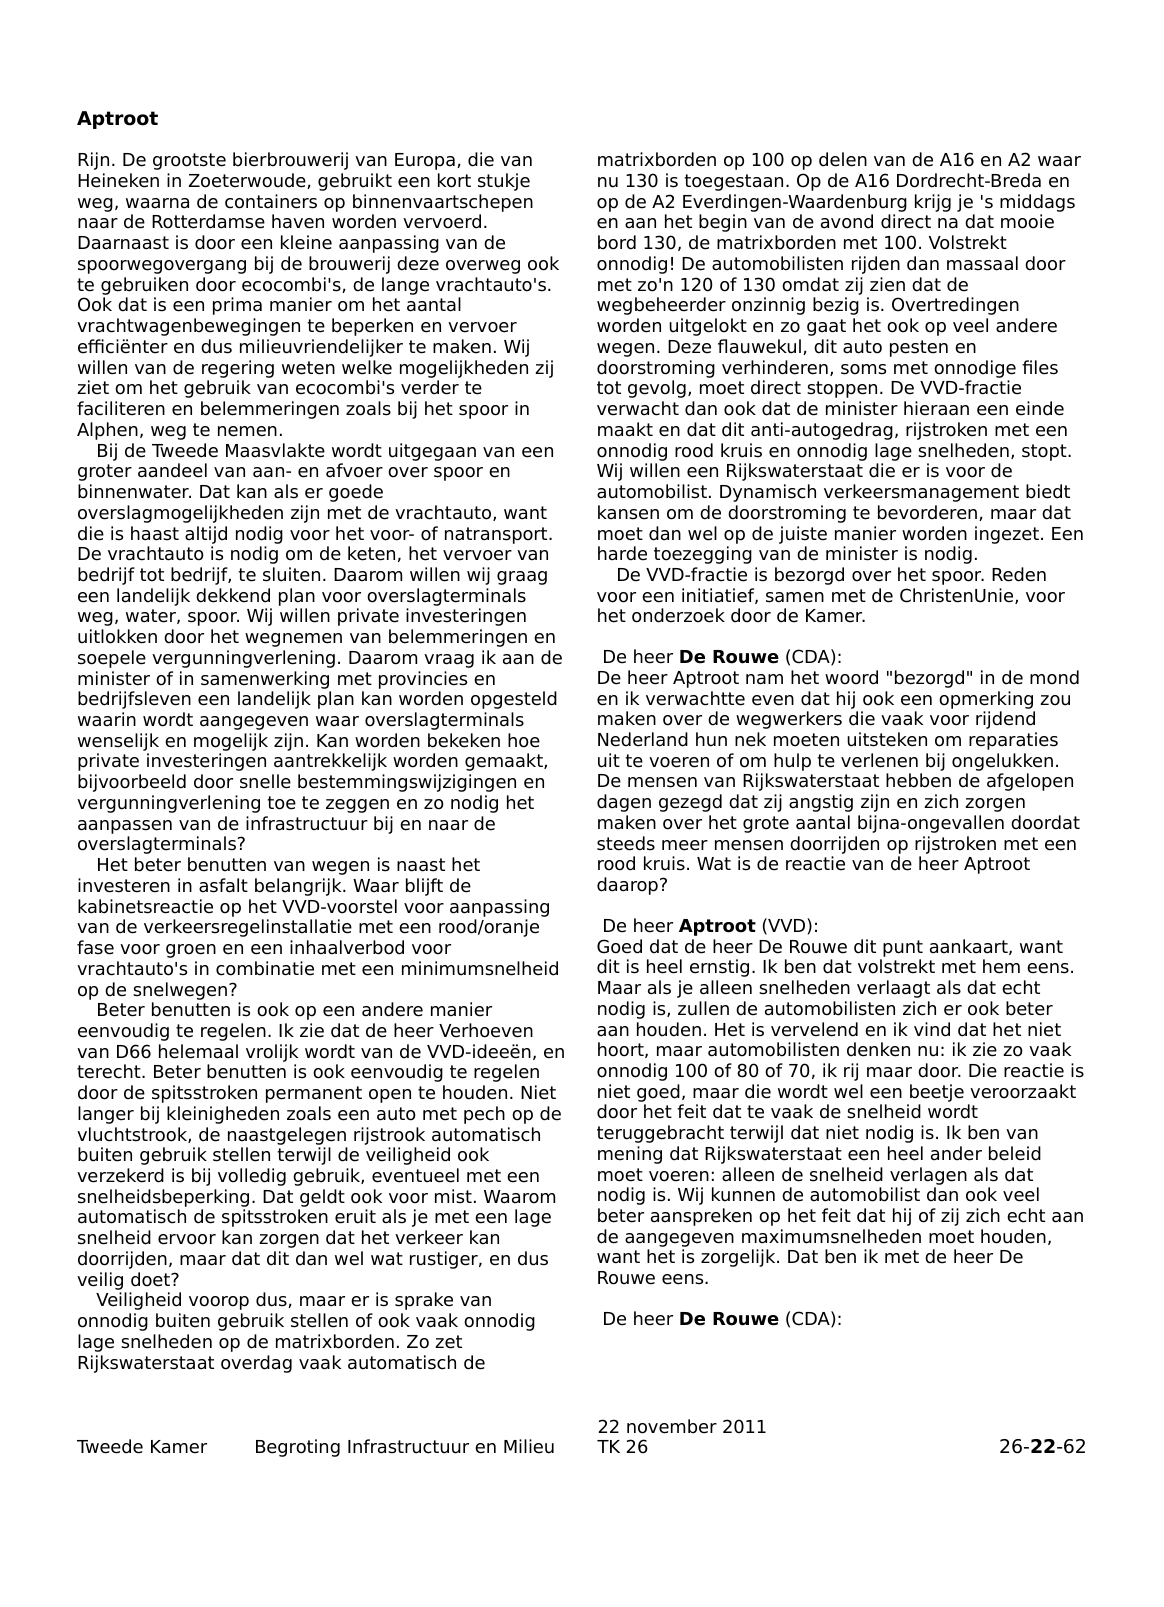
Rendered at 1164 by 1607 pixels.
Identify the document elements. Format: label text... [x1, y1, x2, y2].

text De heer Aptroot nam het woord "bezorgd" in de mond en ik verwachtte even dat hij ook een opmerking zou maken over de wegwerkers die vaak voor rijdend Nederland hun nek moeten uitsteken om reparaties uit te voeren of om hulp te verlenen bij ongelukken. De mensen van Rijkswaterstaat hebben de afgelopen dagen gezegd dat zij angstig zijn en zich zorgen maken over het grote aantal bijna-ongevallen doordat steeds meer mensen doorrijden op rijstroken met een rood kruis. Wat is de reactie van de heer Aptroot daarop? [596, 668, 1087, 896]
text De heer De Rouwe (CDA): [596, 647, 1087, 668]
text Goed dat de heer De Rouwe dit punt aankaart, want dit is heel ernstig. Ik ben dat volstrekt met hem eens. Maar als je alleen snelheden verlaagt als dat echt nodig is, zullen de automobilisten zich er ook beter aan houden. Het is vervelend en ik vind dat het niet hoort, maar automobilisten denken nu: ik zie zo vaak onnodig 100 of 80 of 70, ik rij maar door. Die reactie is niet goed, maar die wordt wel een beetje veroorzaakt door het feit dat te vaak de snelheid wordt teruggebracht terwijl dat niet nodig is. Ik ben van mening dat Rijkswaterstaat een heel ander beleid moet voeren: alleen de snelheid verlagen als dat nodig is. Wij kunnen de automobilist dan ook veel beter aanspreken op het feit dat hij of zij zich echt aan de aangegeven maximumsnelheden moet houden, want het is zorgelijk. Dat ben ik met de heer De Rouwe eens. [596, 936, 1087, 1289]
text matrixborden op 100 op delen van de A16 en A2 waar nu 130 is toegestaan. Op de A16 Dordrecht-Breda en op de A2 Everdingen-Waardenburg krijg je 's middags en aan het begin van de avond direct na dat mooie bord 130, de matrixborden met 100. Volstrekt onnodig! De automobilisten rijden dan massaal door met zo'n 120 of 130 omdat zij zien dat de wegbeheerder onzinnig bezig is. Overtredingen worden uitgelokt en zo gaat het ook op veel andere wegen. Deze flauwekul, dit auto pesten en doorstroming verhinderen, soms met onnodige files tot gevolg, moet direct stoppen. De VVD-fractie verwacht dan ook dat de minister hieraan een einde maakt en dat dit anti-autogedrag, rijstroken met een onnodig rood kruis en onnodig lage snelheden, stopt. Wij willen een Rijkswaterstaat die er is voor de automobilist. Dynamisch verkeersmanagement biedt kansen om de doorstroming te bevorderen, maar dat moet dan wel op de juiste manier worden ingezet. Een harde toezegging van de minister is nodig. [596, 150, 1087, 565]
text Veiligheid voorop dus, maar er is sprake van onnodig buiten gebruik stellen of ook vaak onnodig lage snelheden op de matrixborden. Zo zet Rijkswaterstaat overdag vaak automatisch de [77, 1290, 567, 1373]
text De VVD-fractie is bezorgd over het spoor. Reden voor een initiatief, samen met de ChristenUnie, voor het onderzoek door de Kamer. [596, 565, 1087, 627]
text Bij de Tweede Maasvlakte wordt uitgegaan van een groter aandeel van aan- en afvoer over spoor en binnenwater. Dat kan als er goede overslagmogelijkheden zijn met de vrachtauto, want die is haast altijd nodig voor het voor- of natransport. De vrachtauto is nodig om de keten, het vervoer van bedrijf tot bedrijf, te sluiten. Daarom willen wij graag een landelijk dekkend plan voor overslagterminals weg, water, spoor. Wij willen private investeringen uitlokken door het wegnemen van belemmeringen en soepele vergunningverlening. Daarom vraag ik aan de minister of in samenwerking met provincies en bedrijfsleven een landelijk plan kan worden opgesteld waarin wordt aangegeven waar overslagterminals wenselijk en mogelijk zijn. Kan worden bekeken hoe private investeringen aantrekkelijk worden gemaakt, bijvoorbeeld door snelle bestemmingswijzigingen en vergunningverlening toe te zeggen en zo nodig het aanpassen van de infrastructuur bij en naar de overslagterminals? [77, 440, 567, 855]
text De heer Aptroot (VVD): [596, 916, 1087, 936]
text Het beter benutten van wegen is naast het investeren in asfalt belangrijk. Waar blijft de kabinetsreactie op het VVD-voorstel voor aanpassing van de verkeersregelinstallatie met een rood/oranje fase voor groen en een inhaalverbod voor vrachtauto's in combinatie met een minimumsnelheid op de snelwegen? [77, 855, 567, 1000]
text Beter benutten is ook op een andere manier eenvoudig te regelen. Ik zie dat de heer Verhoeven van D66 helemaal vrolijk wordt van de VVD-ideeën, en terecht. Beter benutten is ook eenvoudig te regelen door de spitsstroken permanent open te houden. Niet langer bij kleinigheden zoals een auto met pech op de vluchtstrook, de naastgelegen rijstrook automatisch buiten gebruik stellen terwijl de veiligheid ook verzekerd is bij volledig gebruik, eventueel met een snelheidsbeperking. Dat geldt ook voor mist. Waarom automatisch de spitsstroken eruit als je met een lage snelheid ervoor kan zorgen dat het verkeer kan doorrijden, maar dat dit dan wel wat rustiger, en dus veilig doet? [77, 1000, 567, 1290]
text De heer De Rouwe (CDA): [596, 1309, 1087, 1329]
text Rijn. De grootste bierbrouwerij van Europa, die van Heineken in Zoeterwoude, gebruikt een kort stukje weg, waarna de containers op binnenvaartschepen naar de Rotterdamse haven worden vervoerd. Daarnaast is door een kleine aanpassing van de spoorwegovergang bij de brouwerij deze overweg ook te gebruiken door ecocombi's, de lange vrachtauto's. Ook dat is een prima manier om het aantal vrachtwagenbewegingen te beperken en vervoer efficiënter en dus milieuvriendelijker te maken. Wij willen van de regering weten welke mogelijkheden zij ziet om het gebruik van ecocombi's verder te faciliteren en belemmeringen zoals bij het spoor in Alphen, weg te nemen. [77, 150, 567, 440]
